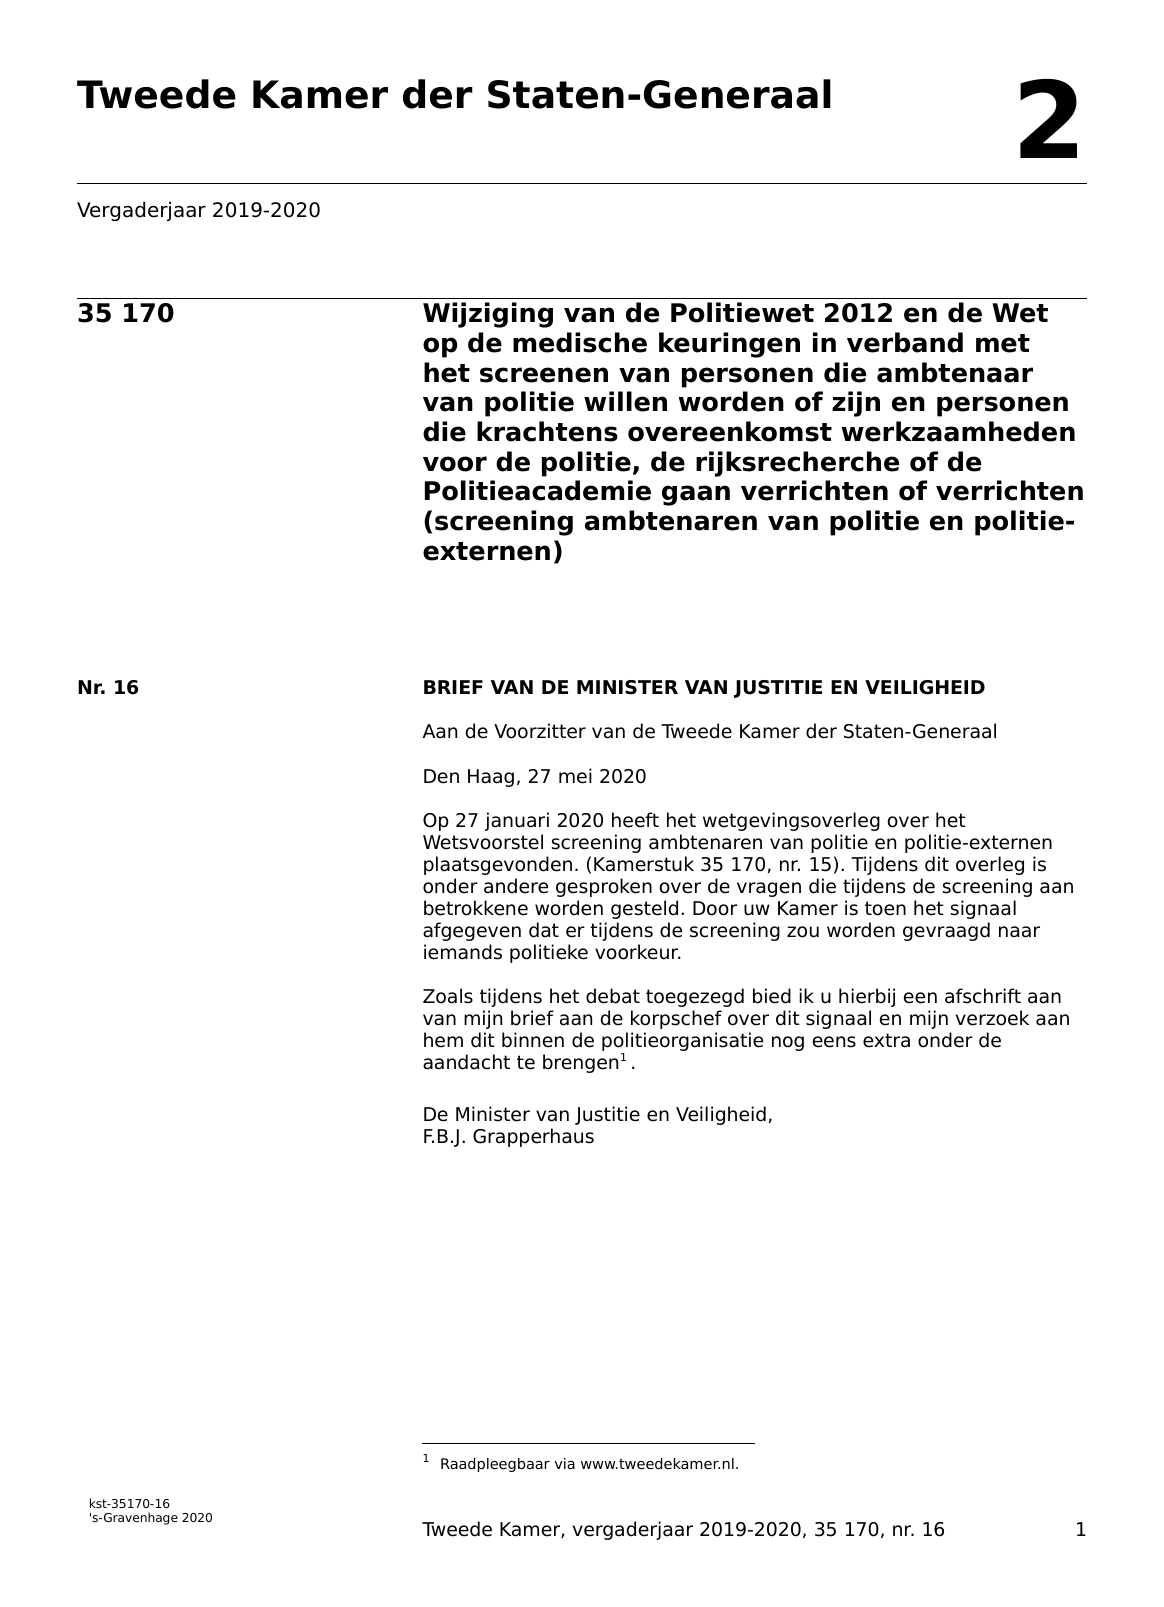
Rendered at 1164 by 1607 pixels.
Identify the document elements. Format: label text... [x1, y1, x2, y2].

subtitle 35 170 Wijziging van de Politiewet 2012 en de Wet op de medische keuringen in verband met het screenen van personen die ambtenaar van politie willen worden of zijn en personen die krachtens overeenkomst werkzaamheden voor de politie, de rijksrecherche of de Politieacademie gaan verrichten of verrichten (screening ambtenaren van politie en politie-externen) [77, 299, 1087, 566]
text Den Haag, 27 mei 2020 [422, 766, 1087, 787]
table_header 2 [886, 59, 1087, 183]
text Zoals tijdens het debat toegezegd bied ik u hierbij een afschrift aan van mijn brief aan de korpschef over dit signaal en mijn verzoek aan hem dit binnen de politieorganisatie nog eens extra onder de aandacht te brengen. [422, 986, 1087, 1074]
table_header Tweede Kamer der Staten-Generaal [77, 59, 886, 183]
text Op 27 januari 2020 heeft het wetgevingsoverleg over het Wetsvoorstel screening ambtenaren van politie en politie-externen plaatsgevonden. (Kamerstuk 35 170, nr. 15). Tijdens dit overleg is onder andere gesproken over de vragen die tijdens de screening aan betrokkene worden gesteld. Door uw Kamer is toen het signaal afgegeven dat er tijdens de screening zou worden gevraagd naar iemands politieke voorkeur. [422, 810, 1087, 963]
text De Minister van Justitie en Veiligheid, F.B.J. Grapperhaus [422, 1104, 1087, 1148]
text Aan de Voorzitter van de Tweede Kamer der Staten-Generaal [422, 721, 1087, 743]
text 's-Gravenhage 2020 [88, 1511, 323, 1525]
text kst-35170-16 [88, 1497, 323, 1511]
table_cell Vergaderjaar 2019-2020 [77, 184, 1087, 298]
text Raadpleegbaar via www.tweedekamer.nl. [422, 1452, 1087, 1474]
subtitle Nr. 16 BRIEF VAN DE MINISTER VAN JUSTITIE EN VEILIGHEID [77, 677, 1087, 699]
